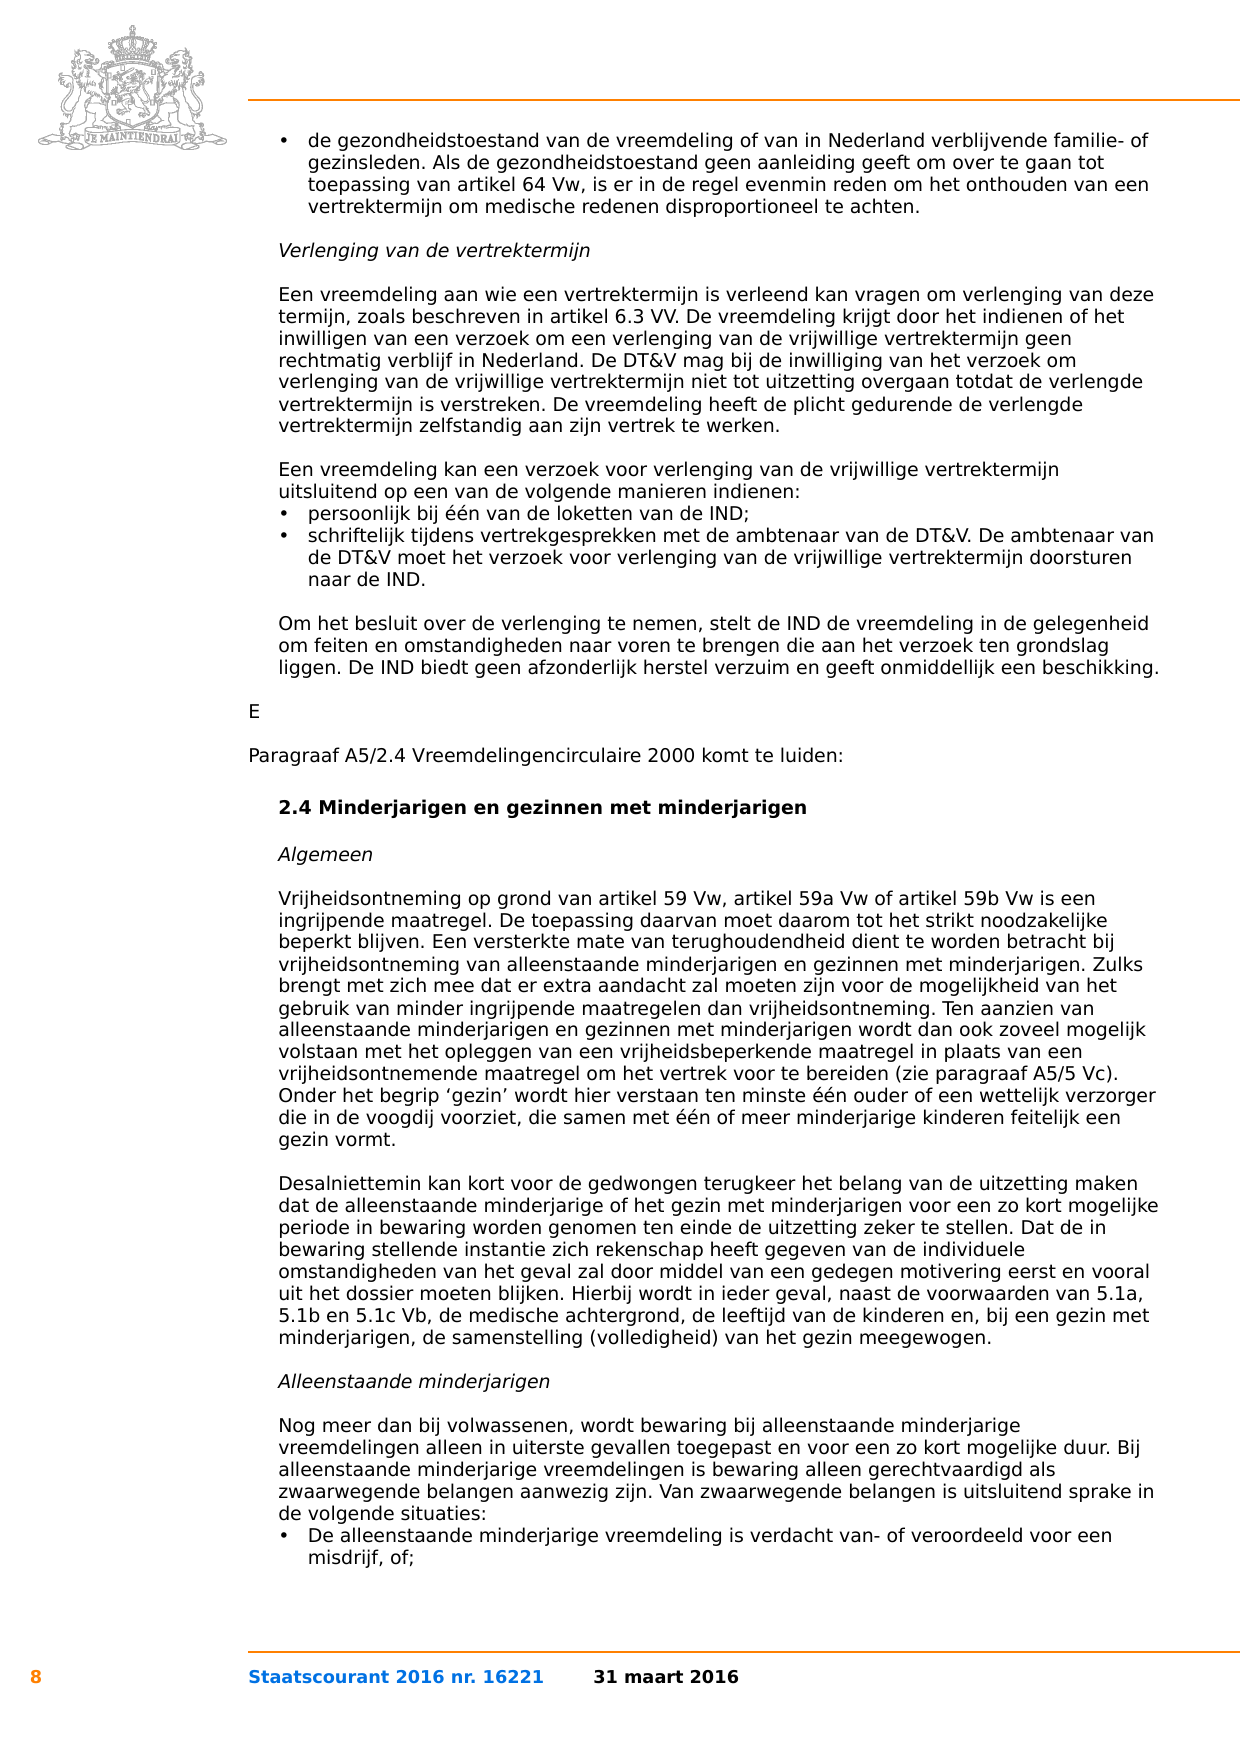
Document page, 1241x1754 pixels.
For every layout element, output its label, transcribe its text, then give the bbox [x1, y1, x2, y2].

text Een vreemdeling aan wie een vertrektermijn is verleend kan vragen om verlenging van deze termijn, zoals beschreven in artikel 6.3 VV. De vreemdeling krijgt door het indienen of het inwilligen van een verzoek om een verlenging van de vrijwillige vertrektermijn geen rechtmatig verblijf in Nederland. De DT&V mag bij de inwilliging van het verzoek om verlenging van de vrijwillige vertrektermijn niet tot uitzetting overgaan totdat de verlengde vertrektermijn is verstreken. De vreemdeling heeft de plicht gedurende de verlengde vertrektermijn zelfstandig aan zijn vertrek te werken. [278, 283, 1163, 437]
subtitle Verlenging van de vertrektermijn [278, 240, 1163, 262]
picture [38, 25, 227, 150]
text E [248, 701, 1163, 723]
text Paragraaf A5/2.4 Vreemdelingencirculaire 2000 komt te luiden: [248, 745, 1163, 767]
text • De alleenstaande minderjarige vreemdeling is verdacht van- of veroordeeld voor een misdrijf, of; [278, 1524, 1163, 1568]
text Nog meer dan bij volwassenen, wordt bewaring bij alleenstaande minderjarige vreemdelingen alleen in uiterste gevallen toegepast en voor een zo kort mogelijke duur. Bij alleenstaande minderjarige vreemdelingen is bewaring alleen gerechtvaardigd als zwaarwegende belangen aanwezig zijn. Van zwaarwegende belangen is uitsluitend sprake in de volgende situaties: [278, 1415, 1163, 1524]
text Desalniettemin kan kort voor de gedwongen terugkeer het belang van de uitzetting maken dat de alleenstaande minderjarige of het gezin met minderjarigen voor een zo kort mogelijke periode in bewaring worden genomen ten einde de uitzetting zeker te stellen. Dat de in bewaring stellende instantie zich rekenschap heeft gegeven van de individuele omstandigheden van het geval zal door middel van een gedegen motivering eerst en vooral uit het dossier moeten blijken. Hierbij wordt in ieder geval, naast de voorwaarden van 5.1a, 5.1b en 5.1c Vb, de medische achtergrond, de leeftijd van de kinderen en, bij een gezin met minderjarigen, de samenstelling (volledigheid) van het gezin meegewogen. [278, 1173, 1163, 1349]
subtitle Alleenstaande minderjarigen [278, 1371, 1163, 1393]
text Om het besluit over de verlenging te nemen, stelt de IND de vreemdeling in de gelegenheid om feiten en omstandigheden naar voren te brengen die aan het verzoek ten grondslag liggen. De IND biedt geen afzonderlijk herstel verzuim en geeft onmiddellijk een beschikking. [278, 613, 1163, 679]
text • persoonlijk bij één van de loketten van de IND; [278, 503, 1163, 525]
text Vrijheidsontneming op grond van artikel 59 Vw, artikel 59a Vw of artikel 59b Vw is een ingrijpende maatregel. De toepassing daarvan moet daarom tot het strikt noodzakelijke beperkt blijven. Een versterkte mate van terughoudendheid dient te worden betracht bij vrijheidsontneming van alleenstaande minderjarigen en gezinnen met minderjarigen. Zulks brengt met zich mee dat er extra aandacht zal moeten zijn voor de mogelijkheid van het gebruik van minder ingrijpende maatregelen dan vrijheidsontneming. Ten aanzien van alleenstaande minderjarigen en gezinnen met minderjarigen wordt dan ook zoveel mogelijk volstaan met het opleggen van een vrijheidsbeperkende maatregel in plaats van een vrijheidsontnemende maatregel om het vertrek voor te bereiden (zie paragraaf A5/5 Vc). Onder het begrip ‘gezin’ wordt hier verstaan ten minste één ouder of een wettelijk verzorger die in de voogdij voorziet, die samen met één of meer minderjarige kinderen feitelijk een gezin vormt. [278, 887, 1163, 1151]
subtitle 2.4 Minderjarigen en gezinnen met minderjarigen [278, 797, 1163, 819]
text • de gezondheidstoestand van de vreemdeling of van in Nederland verblijvende familie- of gezinsleden. Als de gezondheidstoestand geen aanleiding geeft om over te gaan tot toepassing van artikel 64 Vw, is er in de regel evenmin reden om het onthouden van een vertrektermijn om medische redenen disproportioneel te achten. [278, 130, 1163, 218]
subtitle Algemeen [278, 844, 1163, 866]
text • schriftelijk tijdens vertrekgesprekken met de ambtenaar van de DT&V. De ambtenaar van de DT&V moet het verzoek voor verlenging van de vrijwillige vertrektermijn doorsturen naar de IND. [278, 525, 1163, 591]
text Een vreemdeling kan een verzoek voor verlenging van de vrijwillige vertrektermijn uitsluitend op een van de volgende manieren indienen: [278, 459, 1163, 503]
